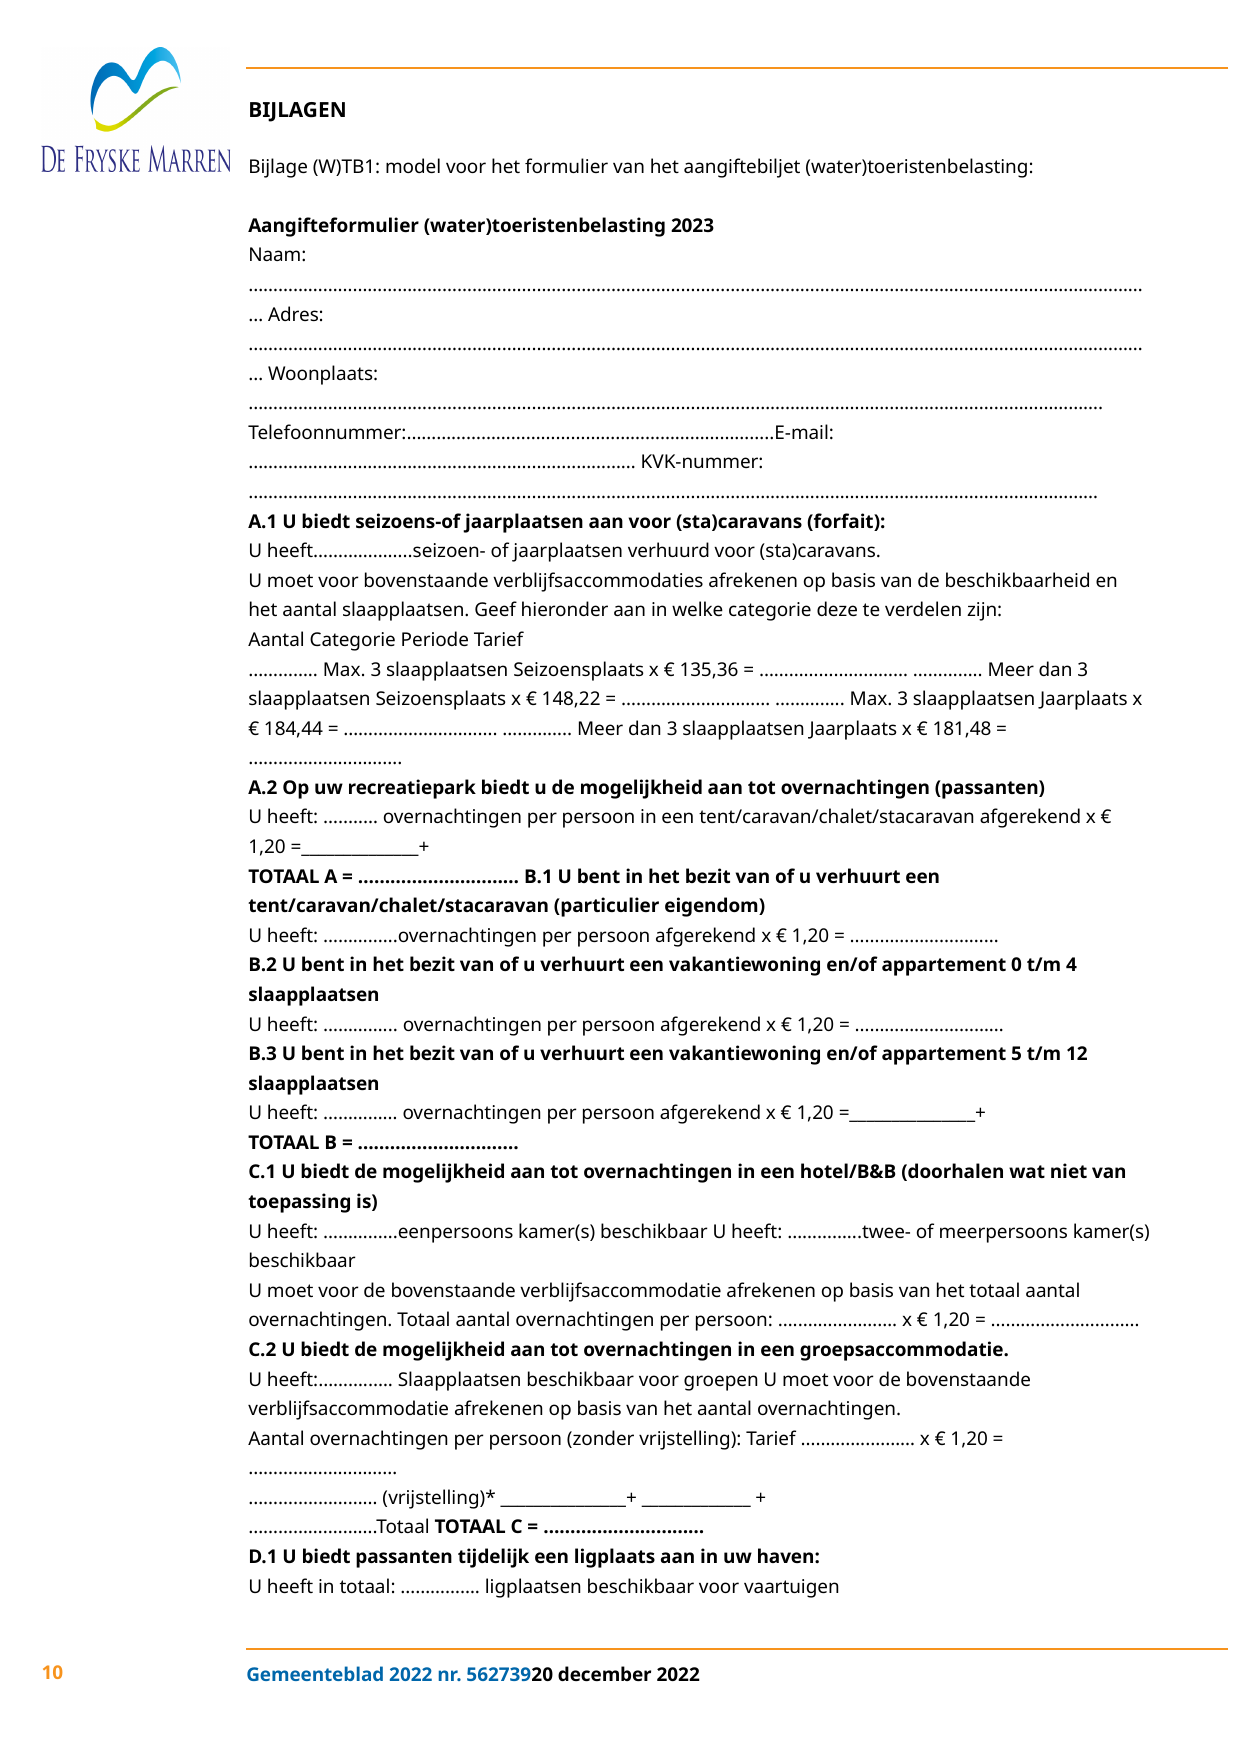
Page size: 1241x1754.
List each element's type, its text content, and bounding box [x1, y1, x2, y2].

text …………….……….Totaal TOTAAL C = ………………………… [248, 1514, 1152, 1539]
text C.2 U biedt de mogelijkheid aan tot overnachtingen in een groepsaccommodatie. [248, 1336, 1152, 1362]
text Naam:………………………………………………………………………………………………………………………………………………………………… Adres:………………………………………………………………………………………………………………………………………………………………… Woonplaats:………………………………………………………………………………………………………………………………………………………. Telefoonnummer:………………………………………………………………..E-mail:…………………………………………………………………… KVK-nummer:……………………………………………………………………………………………………………………………………………………… [248, 242, 1152, 504]
text D.1 U biedt passanten tijdelijk een ligplaats aan in uw haven: [248, 1543, 1152, 1569]
text Aantal overnachtingen per persoon (zonder vrijstelling): Tarief …………..……… x € 1,20 = ………………………… [248, 1425, 1152, 1480]
text A.1 U biedt seizoens-of jaarplaatsen aan voor (sta)caravans (forfait): [248, 508, 1152, 534]
text Bijlage (W)TB1: model voor het formulier van het aangiftebiljet (water)toeristenbelasting: [248, 153, 1152, 179]
text TOTAAL A = ………………………… B.1 U bent in het bezit van of u verhuurt een tent/caravan/chalet/stacaravan (particulier eigendom) [248, 863, 1152, 918]
text Aantal Categorie Periode Tarief [248, 626, 1152, 652]
text A.2 Op uw recreatiepark biedt u de mogelijkheid aan tot overnachtingen (passanten) [248, 774, 1152, 800]
text BIJLAGEN [248, 95, 1152, 123]
text U moet voor de bovenstaande verblijfsaccommodatie afrekenen op basis van het totaal aantal overnachtingen. Totaal aantal overnachtingen per persoon: …..………………. x € 1,20 = ………………………… [248, 1277, 1152, 1332]
text U heeft………………..seizoen- of jaarplaatsen verhuurd voor (sta)caravans. [248, 537, 1152, 563]
text B.2 U bent in het bezit van of u verhuurt een vakantiewoning en/of appartement 0 t/m 4 slaapplaatsen [248, 952, 1152, 1007]
text U heeft in totaal: ……………. ligplaatsen beschikbaar voor vaartuigen [248, 1573, 1152, 1599]
text U heeft: …………… overnachtingen per persoon afgerekend x € 1,20 =_______________+ [248, 1099, 1152, 1125]
picture [41, 47, 231, 172]
text U heeft: ………..….eenpersoons kamer(s) beschikbaar U heeft: …………...twee- of meerpersoons kamer(s) beschikbaar [248, 1218, 1152, 1273]
text ………..…………… (vrijstelling)* _______________+ _____________ + [248, 1484, 1152, 1510]
text U heeft: ………..….overnachtingen per persoon afgerekend x € 1,20 = ………………………… [248, 922, 1152, 948]
text C.1 U biedt de mogelijkheid aan tot overnachtingen in een hotel/B&B (doorhalen wat niet van toepassing is) [248, 1159, 1152, 1214]
text B.3 U bent in het bezit van of u verhuurt een vakantiewoning en/of appartement 5 t/m 12 slaapplaatsen [248, 1040, 1152, 1096]
text ………….. Max. 3 slaapplaatsen Seizoensplaats x € 135,36 = ………………………… ………….. Meer dan 3 slaapplaatsen Seizoensplaats x € 148,22 = ………………………… ………….. Max. 3 slaapplaatsen Jaarplaats x € 184,44 = …………………………. ………….. Meer dan 3 slaapplaatsen Jaarplaats x € 181,48 = …………………………. [248, 656, 1152, 770]
text U heeft: …..…… overnachtingen per persoon in een tent/caravan/chalet/stacaravan afgerekend x € 1,20 =______________+ [248, 804, 1152, 859]
text U heeft: …………... overnachtingen per persoon afgerekend x € 1,20 = ………………………… [248, 1011, 1152, 1037]
text U heeft:………..…. Slaapplaatsen beschikbaar voor groepen U moet voor de bovenstaande verblijfsaccommodatie afrekenen op basis van het aantal overnachtingen. [248, 1366, 1152, 1421]
text TOTAAL B = ………………………… [248, 1129, 1152, 1155]
text U moet voor bovenstaande verblijfsaccommodaties afrekenen op basis van de beschikbaarheid en het aantal slaapplaatsen. Geef hieronder aan in welke categorie deze te verdelen zijn: [248, 567, 1152, 622]
text Aangifteformulier (water)toeristenbelasting 2023 [248, 212, 1152, 238]
